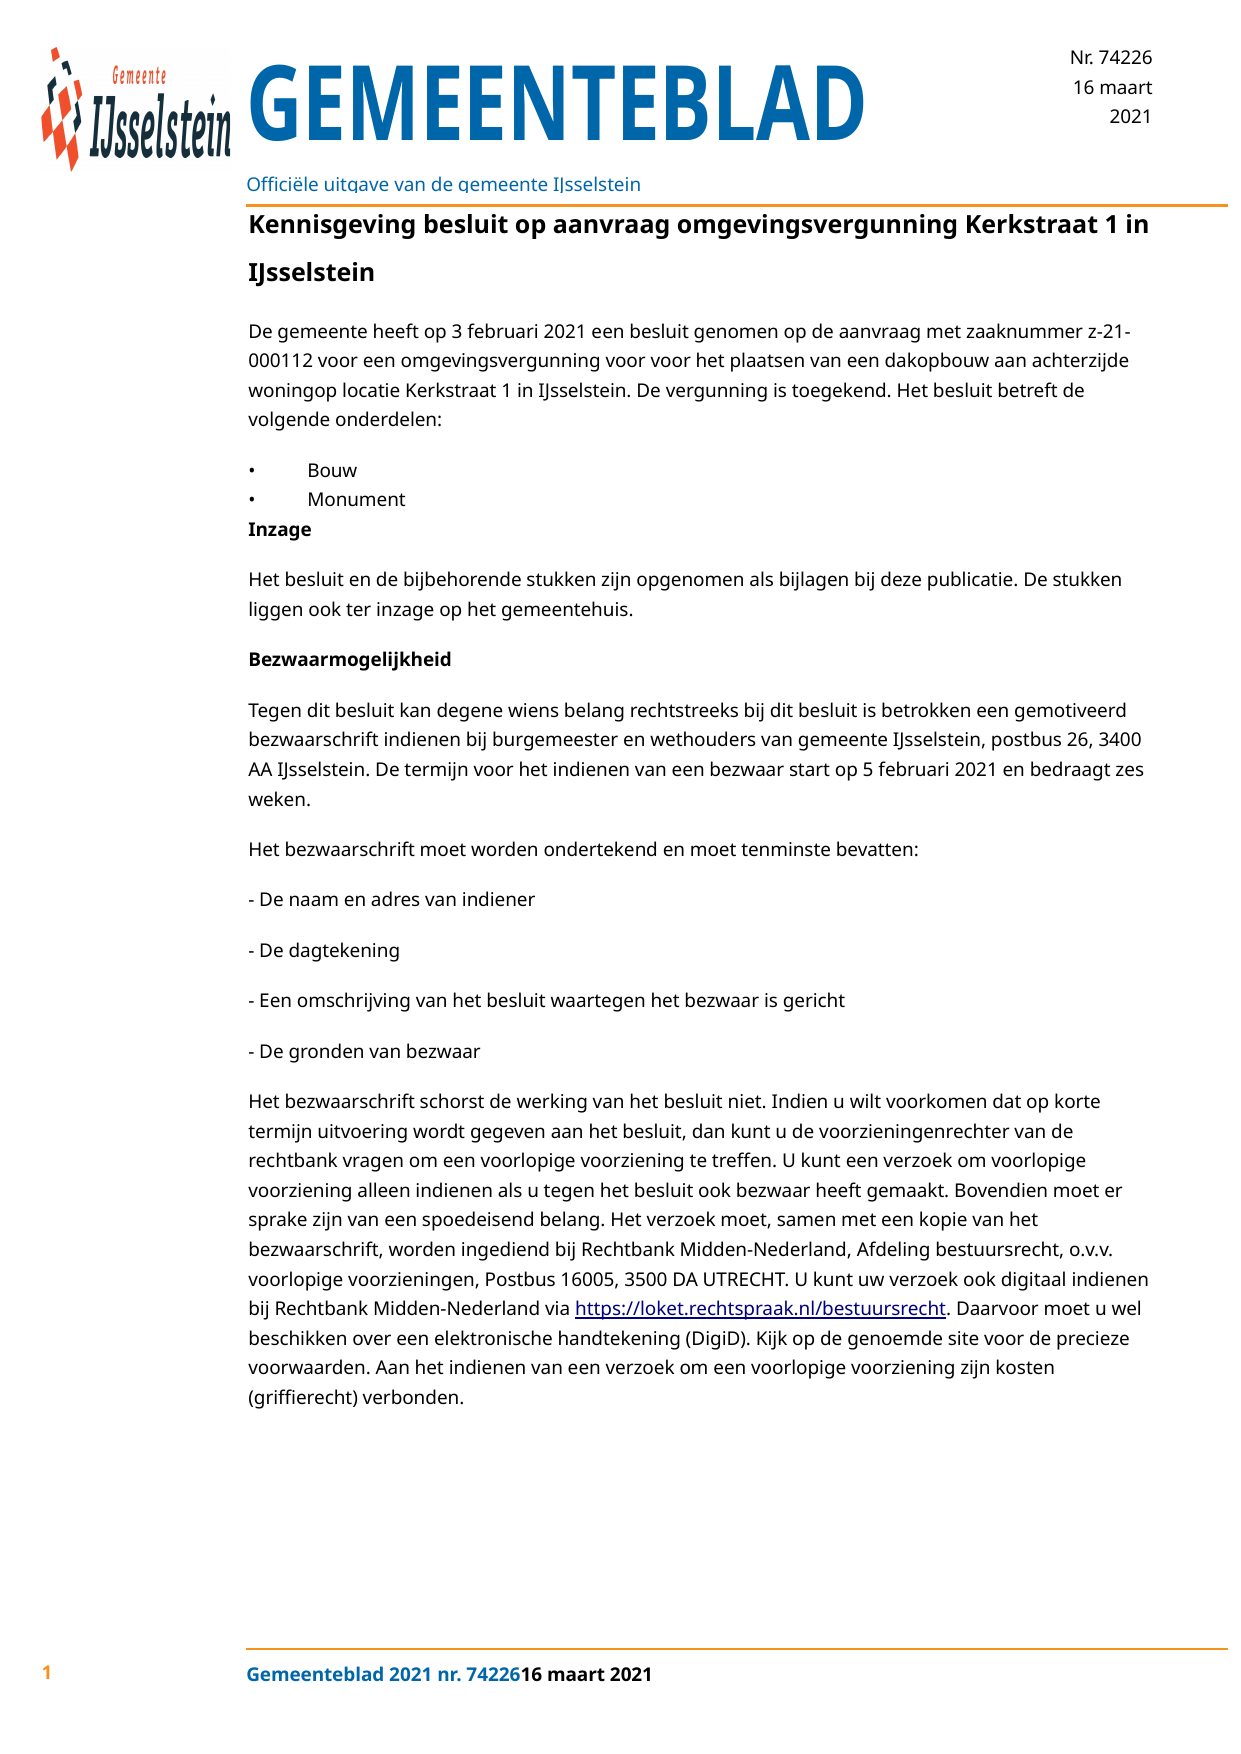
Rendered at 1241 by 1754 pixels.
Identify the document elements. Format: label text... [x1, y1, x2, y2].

text Bezwaarmogelijkheid [248, 647, 1152, 672]
text - De gronden van bezwaar [248, 1038, 1152, 1064]
text De gemeente heeft op 3 februari 2021 een besluit genomen op de aanvraag met zaaknummer z-21-000112 voor een omgevingsvergunning voor voor het plaatsen van een dakopbouw aan achterzijde woningop locatie Kerkstraat 1 in IJsselstein. De vergunning is toegekend. Het besluit betreft de volgende onderdelen: [248, 318, 1152, 432]
text - De naam en adres van indiener [248, 887, 1152, 912]
text Inzage [248, 516, 1152, 542]
list Bouw [248, 457, 1152, 483]
text - De dagtekening [248, 937, 1152, 963]
text Het besluit en de bijbehorende stukken zijn opgenomen als bijlagen bij deze publicatie. De stukken liggen ook ter inzage op het gemeentehuis. [248, 567, 1152, 622]
picture [41, 47, 231, 172]
text Het bezwaarschrift schorst de werking van het besluit niet. Indien u wilt voorkomen dat op korte termijn uitvoering wordt gegeven aan het besluit, dan kunt u de voorzieningenrechter van de rechtbank vragen om een voorlopige voorziening te treffen. U kunt een verzoek om voorlopige voorziening alleen indienen als u tegen het besluit ook bezwaar heeft gemaakt. Bovendien moet er sprake zijn van een spoedeisend belang. Het verzoek moet, samen met een kopie van het bezwaarschrift, worden ingediend bij Rechtbank Midden-Nederland, Afdeling bestuursrecht, o.v.v. voorlopige voorzieningen, Postbus 16005, 3500 DA UTRECHT. U kunt uw verzoek ook digitaal indienen bij Rechtbank Midden-Nederland via https://loket.rechtspraak.nl/bestuursrecht. Daarvoor moet u wel beschikken over een elektronische handtekening (DigiD). Kijk op de genoemde site voor de precieze voorwaarden. Aan het indienen van een verzoek om een voorlopige voorziening zijn kosten (griffierecht) verbonden. [248, 1088, 1152, 1410]
text Het bezwaarschrift moet worden ondertekend en moet tenminste bevatten: [248, 836, 1152, 862]
list Monument [248, 487, 1152, 512]
text Kennisgeving besluit op aanvraag omgevingsvergunning Kerkstraat 1 in IJsselstein [248, 207, 1152, 288]
text Tegen dit besluit kan degene wiens belang rechtstreeks bij dit besluit is betrokken een gemotiveerd bezwaarschrift indienen bij burgemeester en wethouders van gemeente IJsselstein, postbus 26, 3400 AA IJsselstein. De termijn voor het indienen van een bezwaar start op 5 februari 2021 en bedraagt zes weken. [248, 697, 1152, 812]
text - Een omschrijving van het besluit waartegen het bezwaar is gericht [248, 987, 1152, 1013]
